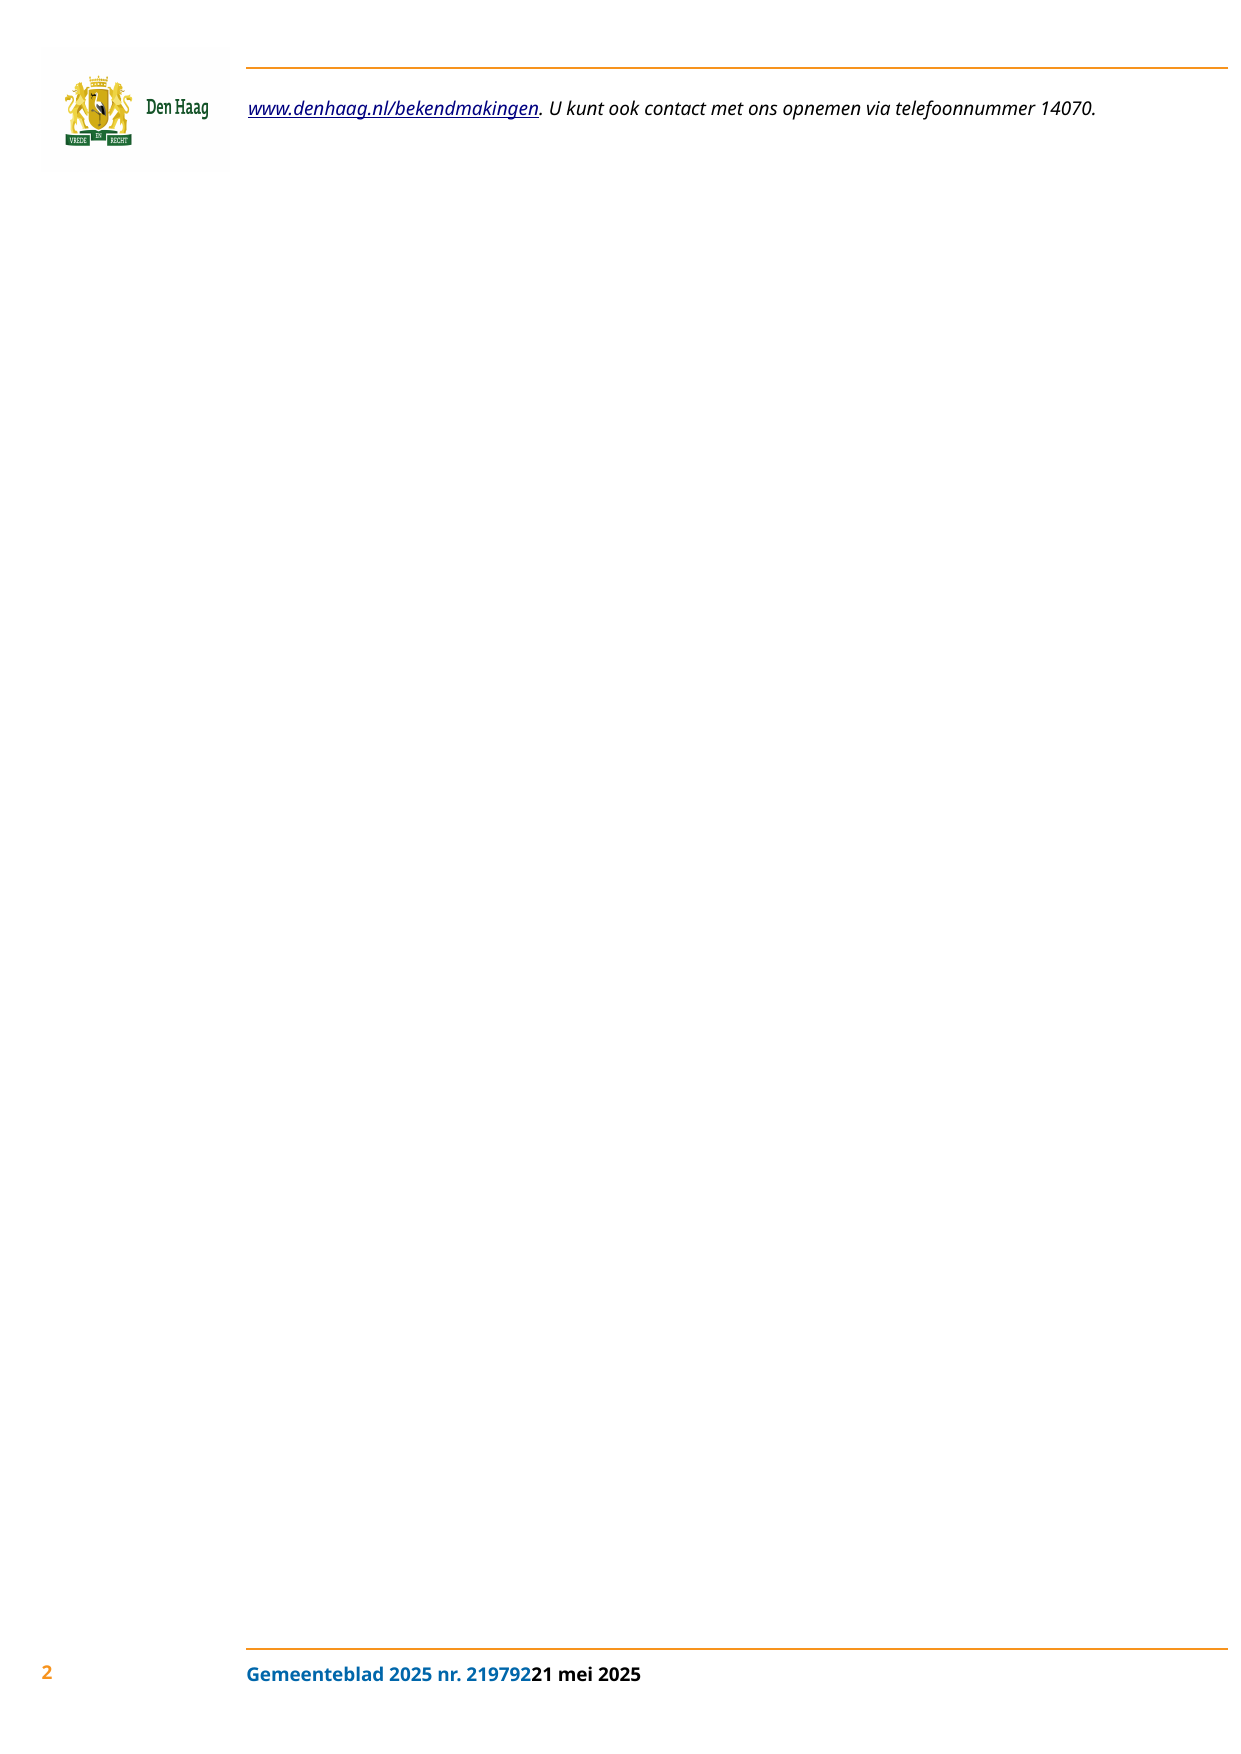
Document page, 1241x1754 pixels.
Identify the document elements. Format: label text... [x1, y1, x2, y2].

picture [41, 47, 231, 172]
text www.denhaag.nl/bekendmakingen. U kunt ook contact met ons opnemen via telefoonnummer 14070. [248, 95, 1152, 121]
